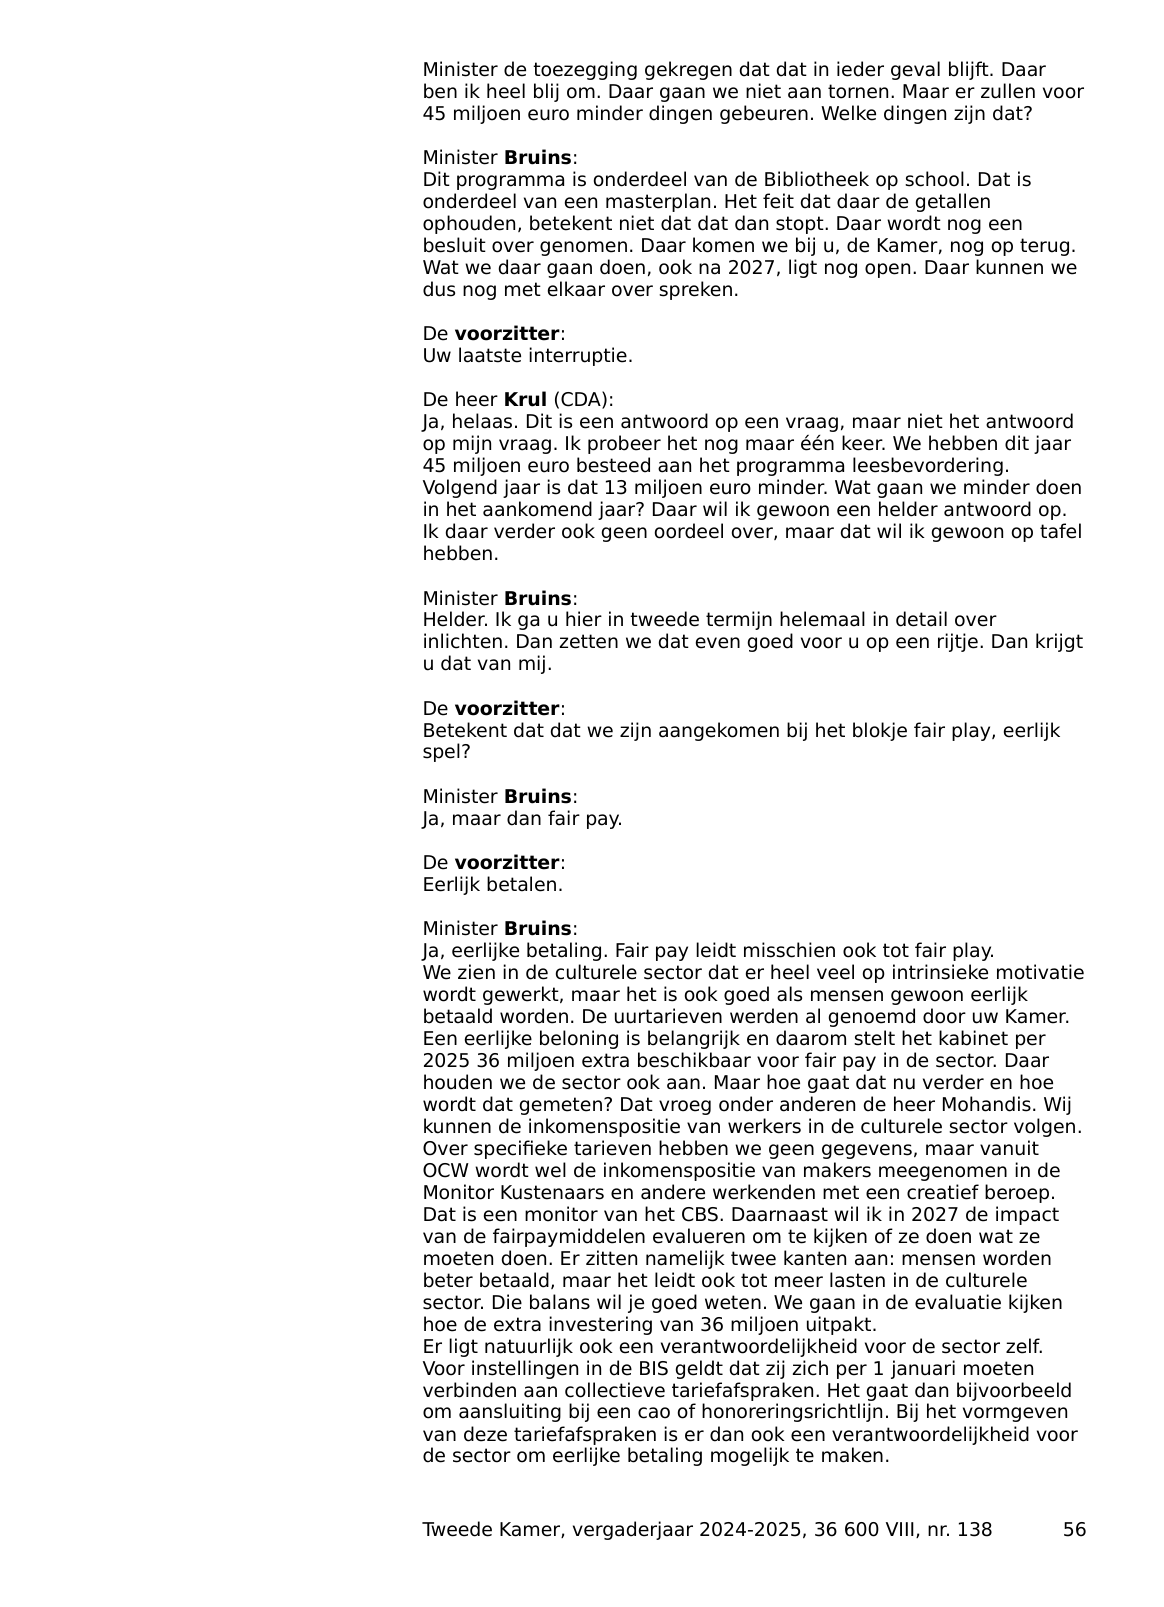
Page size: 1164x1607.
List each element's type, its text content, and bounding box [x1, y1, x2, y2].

text Ja, helaas. Dit is een antwoord op een vraag, maar niet het antwoord op mijn vraag. Ik probeer het nog maar één keer. We hebben dit jaar 45 miljoen euro besteed aan het programma leesbevordering. Volgend jaar is dat 13 miljoen euro minder. Wat gaan we minder doen in het aankomend jaar? Daar wil ik gewoon een helder antwoord op. Ik daar verder ook geen oordeel over, maar dat wil ik gewoon op tafel hebben. [422, 411, 1087, 565]
text Minister de toezegging gekregen dat dat in ieder geval blijft. Daar ben ik heel blij om. Daar gaan we niet aan tornen. Maar er zullen voor 45 miljoen euro minder dingen gebeuren. Welke dingen zijn dat? [422, 59, 1087, 125]
text Dit programma is onderdeel van de Bibliotheek op school. Dat is onderdeel van een masterplan. Het feit dat daar de getallen ophouden, betekent niet dat dat dan stopt. Daar wordt nog een besluit over genomen. Daar komen we bij u, de Kamer, nog op terug. Wat we daar gaan doen, ook na 2027, ligt nog open. Daar kunnen we dus nog met elkaar over spreken. [422, 169, 1087, 301]
text Minister Bruins: [422, 147, 1087, 169]
text Uw laatste interruptie. [422, 345, 1087, 367]
text De heer Krul (CDA): [422, 389, 1087, 411]
text We zien in de culturele sector dat er heel veel op intrinsieke motivatie wordt gewerkt, maar het is ook goed als mensen gewoon eerlijk betaald worden. De uurtarieven werden al genoemd door uw Kamer. Een eerlijke beloning is belangrijk en daarom stelt het kabinet per 2025 36 miljoen extra beschikbaar voor fair pay in de sector. Daar houden we de sector ook aan. Maar hoe gaat dat nu verder en hoe wordt dat gemeten? Dat vroeg onder anderen de heer Mohandis. Wij kunnen de inkomenspositie van werkers in de culturele sector volgen. Over specifieke tarieven hebben we geen gegevens, maar vanuit OCW wordt wel de inkomenspositie van makers meegenomen in de Monitor Kustenaars en andere werkenden met een creatief beroep. Dat is een monitor van het CBS. Daarnaast wil ik in 2027 de impact van de fairpaymiddelen evalueren om te kijken of ze doen wat ze moeten doen. Er zitten namelijk twee kanten aan: mensen worden beter betaald, maar het leidt ook tot meer lasten in de culturele sector. Die balans wil je goed weten. We gaan in de evaluatie kijken hoe de extra investering van 36 miljoen uitpakt. [422, 962, 1087, 1336]
text De voorzitter: [422, 697, 1087, 719]
text Ja, eerlijke betaling. Fair pay leidt misschien ook tot fair play. [422, 940, 1087, 962]
text Minister Bruins: [422, 918, 1087, 940]
text Betekent dat dat we zijn aangekomen bij het blokje fair play, eerlijk spel? [422, 719, 1087, 763]
text Minister Bruins: [422, 587, 1087, 609]
text Er ligt natuurlijk ook een verantwoordelijkheid voor de sector zelf. Voor instellingen in de BIS geldt dat zij zich per 1 januari moeten verbinden aan collectieve tariefafspraken. Het gaat dan bijvoorbeeld om aansluiting bij een cao of honoreringsrichtlijn. Bij het vormgeven van deze tariefafspraken is er dan ook een verantwoordelijkheid voor de sector om eerlijke betaling mogelijk te maken. [422, 1336, 1087, 1467]
text Helder. Ik ga u hier in tweede termijn helemaal in detail over inlichten. Dan zetten we dat even goed voor u op een rijtje. Dan krijgt u dat van mij. [422, 609, 1087, 675]
text Minister Bruins: [422, 786, 1087, 808]
text Ja, maar dan fair pay. [422, 808, 1087, 829]
text Eerlijk betalen. [422, 874, 1087, 896]
text De voorzitter: [422, 852, 1087, 874]
text De voorzitter: [422, 323, 1087, 345]
